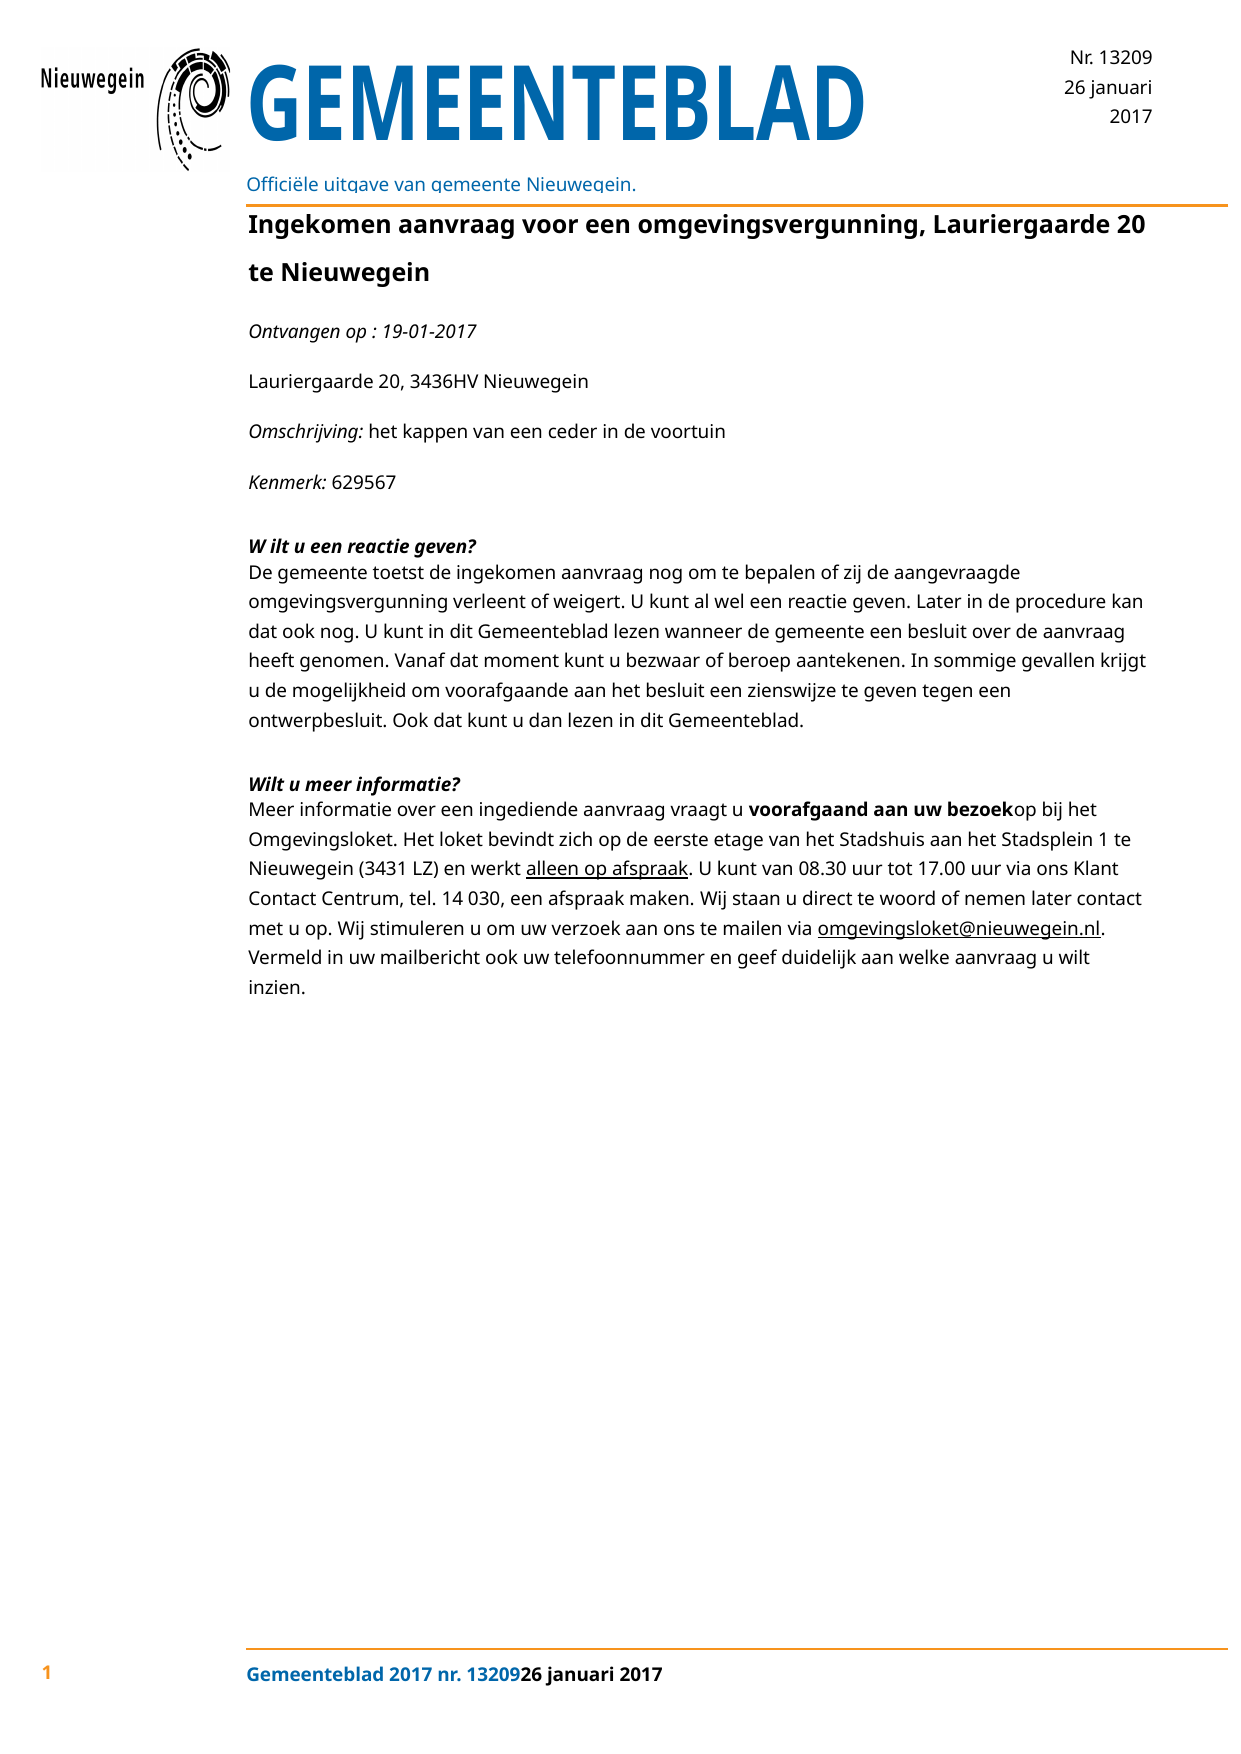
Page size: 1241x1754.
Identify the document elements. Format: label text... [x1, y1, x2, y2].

text Kenmerk: 629567 [248, 469, 1152, 495]
text Wilt u meer informatie? [248, 771, 1152, 796]
text Ingekomen aanvraag voor een omgevingsvergunning, Lauriergaarde 20 te Nieuwegein [248, 207, 1152, 288]
text Omschrijving: het kappen van een ceder in de voortuin [248, 419, 1152, 444]
text Meer informatie over een ingediende aanvraag vraagt u voorafgaand aan uw bezoekop bij het Omgevingsloket. Het loket bevindt zich op de eerste etage van het Stadshuis aan het Stadsplein 1 te Nieuwegein (3431 LZ) en werkt alleen op afspraak. U kunt van 08.30 uur tot 17.00 uur via ons Klant Contact Centrum, tel. 14 030, een afspraak maken. Wij staan u direct te woord of nemen later contact met u op. Wij stimuleren u om uw verzoek aan ons te mailen via omgevingsloket@nieuwegein.nl. Vermeld in uw mailbericht ook uw telefoonnummer en geef duidelijk aan welke aanvraag u wilt inzien. [248, 796, 1152, 1000]
text Ontvangen op : 19-01-2017 [248, 318, 1152, 344]
text Lauriergaarde 20, 3436HV Nieuwegein [248, 368, 1152, 394]
picture [41, 47, 231, 172]
text W ilt u een reactie geven? [248, 533, 1152, 559]
text De gemeente toetst de ingekomen aanvraag nog om te bepalen of zij de aangevraagde omgevingsvergunning verleent of weigert. U kunt al wel een reactie geven. Later in de procedure kan dat ook nog. U kunt in dit Gemeenteblad lezen wanneer de gemeente een besluit over de aanvraag heeft genomen. Vanaf dat moment kunt u bezwaar of beroep aantekenen. In sommige gevallen krijgt u de mogelijkheid om voorafgaande aan het besluit een zienswijze te geven tegen een ontwerpbesluit. Ook dat kunt u dan lezen in dit Gemeenteblad. [248, 559, 1152, 732]
